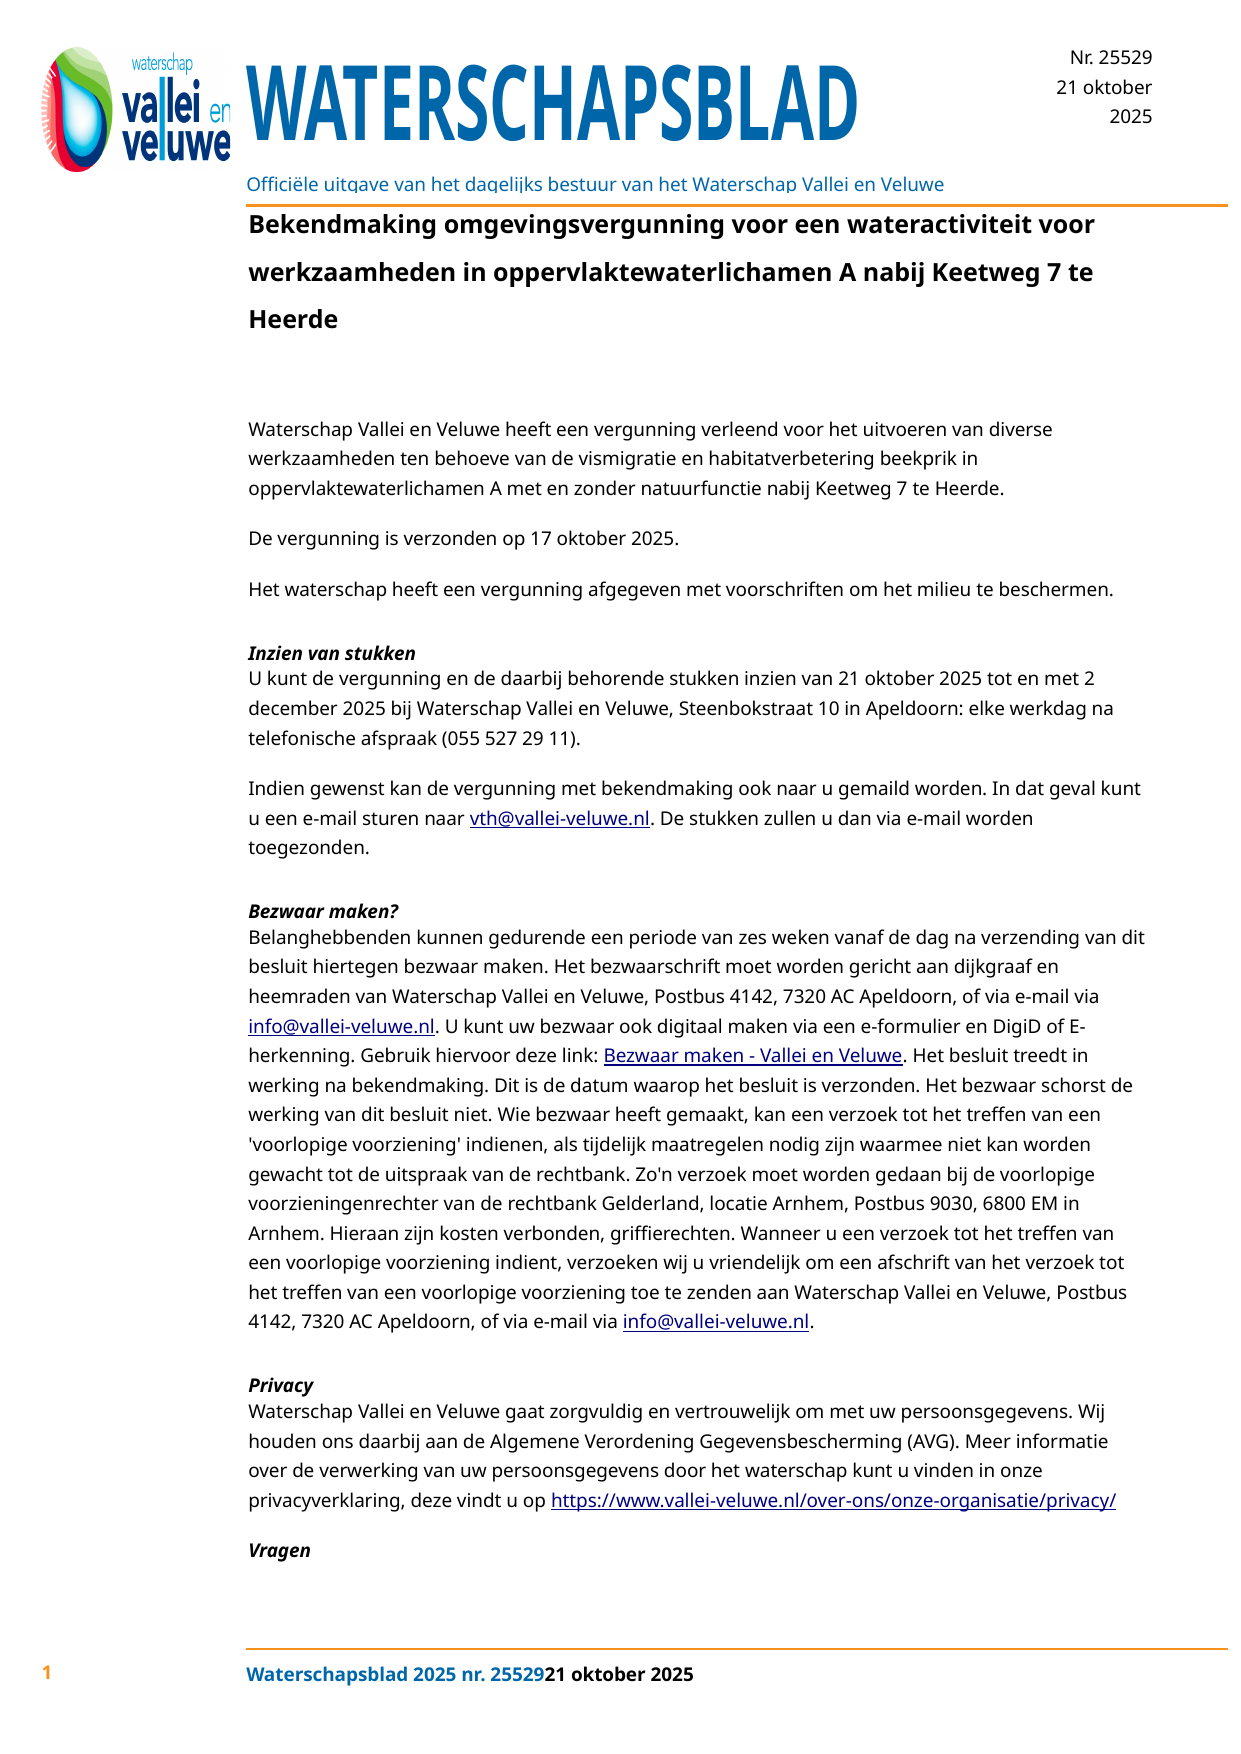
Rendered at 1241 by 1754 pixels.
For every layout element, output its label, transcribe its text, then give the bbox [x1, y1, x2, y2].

text Het waterschap heeft een vergunning afgegeven met voorschriften om het milieu te beschermen. [248, 576, 1152, 602]
text Bezwaar maken? [248, 898, 1152, 924]
text Vragen [248, 1537, 1152, 1563]
text Indien gewenst kan de vergunning met bekendmaking ook naar u gemaild worden. In dat geval kunt u een e-mail sturen naar vth@vallei-veluwe.nl. De stukken zullen u dan via e-mail worden toegezonden. [248, 775, 1152, 860]
text Inzien van stukken [248, 640, 1152, 666]
text Privacy [248, 1373, 1152, 1398]
text Bekendmaking omgevingsvergunning voor een wateractiviteit voor werkzaamheden in oppervlaktewaterlichamen A nabij Keetweg 7 te Heerde [248, 207, 1152, 336]
text De vergunning is verzonden op 17 oktober 2025. [248, 526, 1152, 551]
text Waterschap Vallei en Veluwe heeft een vergunning verleend voor het uitvoeren van diverse werkzaamheden ten behoeve van de vismigratie en habitatverbetering beekprik in oppervlaktewaterlichamen A met en zonder natuurfunctie nabij Keetweg 7 te Heerde. [248, 416, 1152, 501]
picture [41, 47, 231, 172]
text Waterschap Vallei en Veluwe gaat zorgvuldig en vertrouwelijk om met uw persoonsgegevens. Wij houden ons daarbij aan de Algemene Verordening Gegevensbescherming (AVG). Meer informatie over de verwerking van uw persoonsgegevens door het waterschap kunt u vinden in onze privacyverklaring, deze vindt u op https://www.vallei-veluwe.nl/over-ons/onze-organisatie/privacy/ [248, 1398, 1152, 1513]
text U kunt de vergunning en de daarbij behorende stukken inzien van 21 oktober 2025 tot en met 2 december 2025 bij Waterschap Vallei en Veluwe, Steenbokstraat 10 in Apeldoorn: elke werkdag na telefonische afspraak (055 527 29 11). [248, 666, 1152, 751]
text Belanghebbenden kunnen gedurende een periode van zes weken vanaf de dag na verzending van dit besluit hiertegen bezwaar maken. Het bezwaarschrift moet worden gericht aan dijkgraaf en heemraden van Waterschap Vallei en Veluwe, Postbus 4142, 7320 AC Apeldoorn, of via e-mail via info@vallei-veluwe.nl. U kunt uw bezwaar ook digitaal maken via een e-formulier en DigiD of E-herkenning. Gebruik hiervoor deze link: Bezwaar maken - Vallei en Veluwe. Het besluit treedt in werking na bekendmaking. Dit is de datum waarop het besluit is verzonden. Het bezwaar schorst de werking van dit besluit niet. Wie bezwaar heeft gemaakt, kan een verzoek tot het treffen van een 'voorlopige voorziening' indienen, als tijdelijk maatregelen nodig zijn waarmee niet kan worden gewacht tot de uitspraak van de rechtbank. Zo'n verzoek moet worden gedaan bij de voorlopige voorzieningenrechter van de rechtbank Gelderland, locatie Arnhem, Postbus 9030, 6800 EM in Arnhem. Hieraan zijn kosten verbonden, griffierechten. Wanneer u een verzoek tot het treffen van een voorlopige voorziening indient, verzoeken wij u vriendelijk om een afschrift van het verzoek tot het treffen van een voorlopige voorziening toe te zenden aan Waterschap Vallei en Veluwe, Postbus 4142, 7320 AC Apeldoorn, of via e-mail via info@vallei-veluwe.nl. [248, 924, 1152, 1334]
